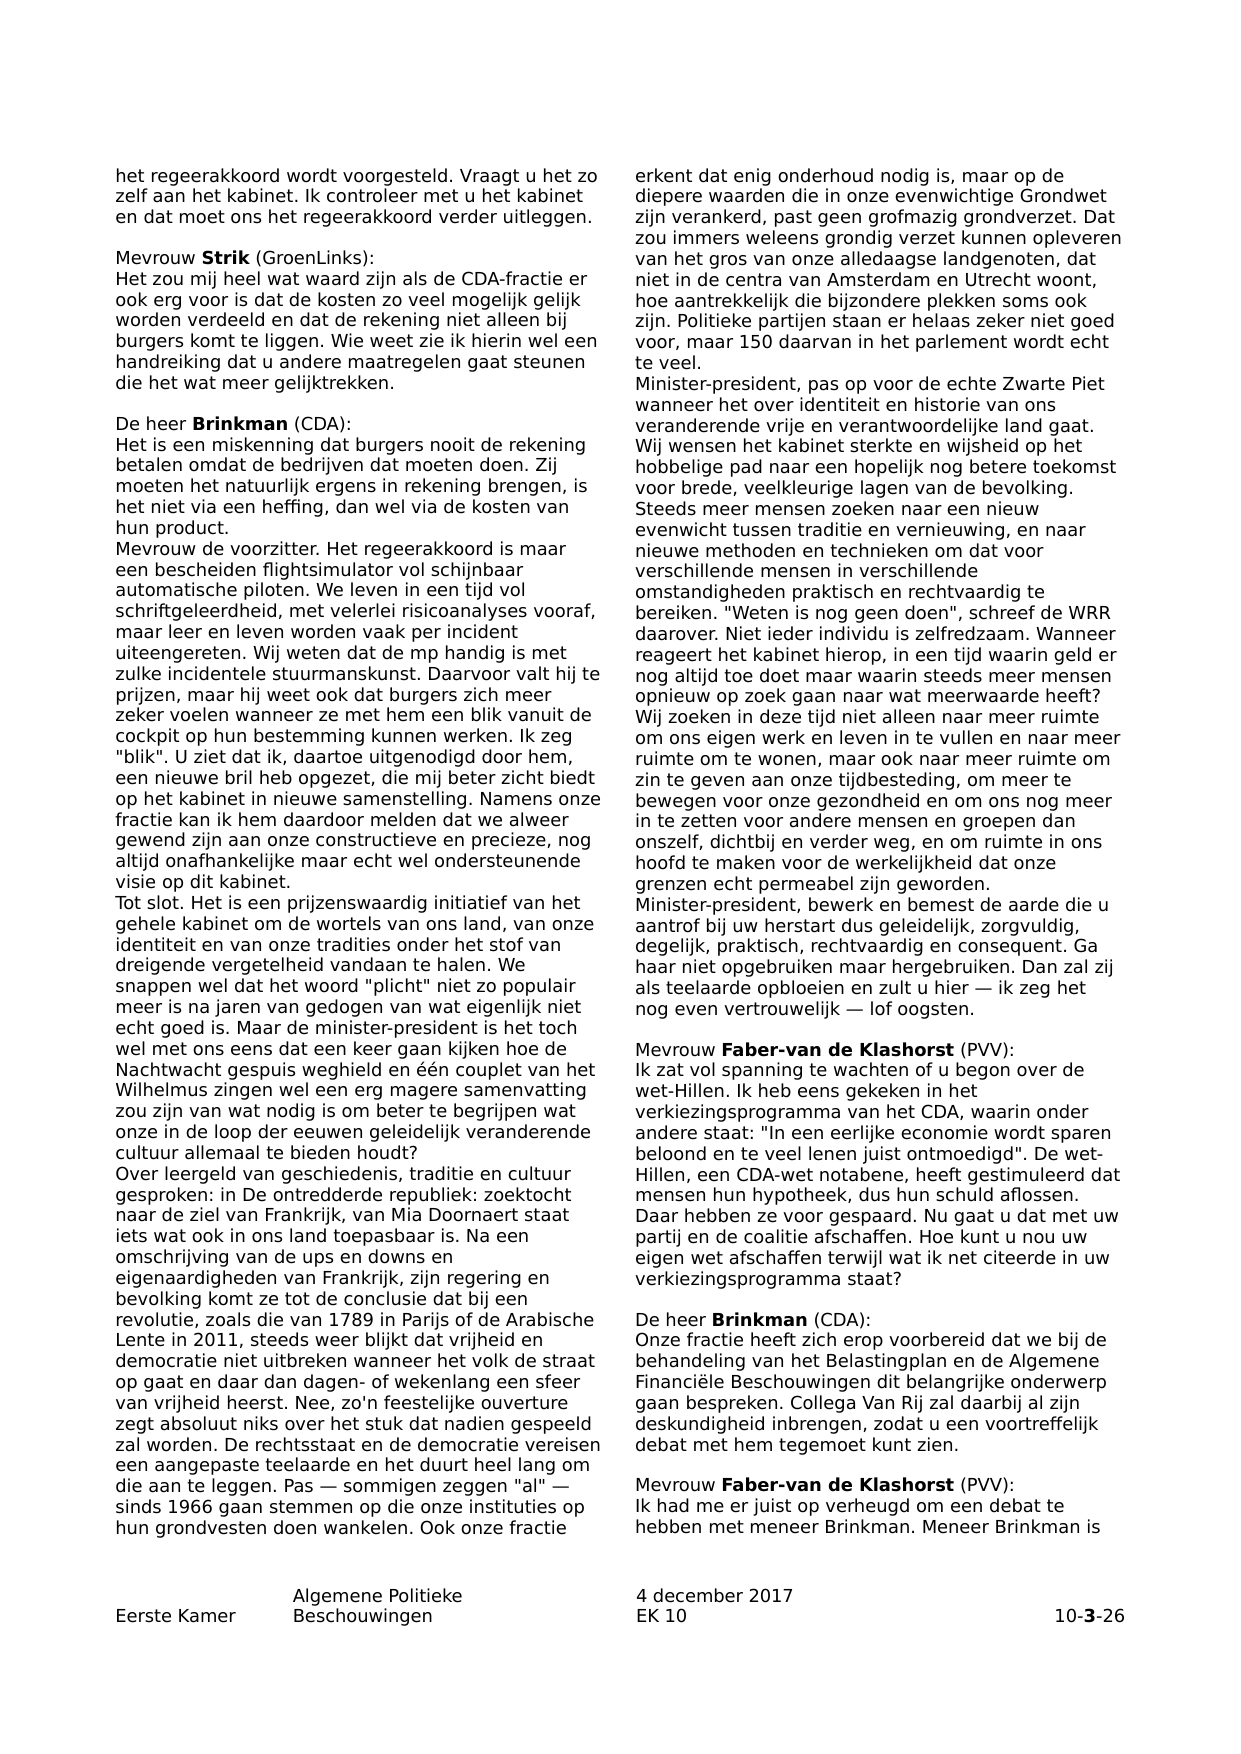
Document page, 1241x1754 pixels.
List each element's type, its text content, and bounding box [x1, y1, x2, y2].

text Mevrouw Strik (GroenLinks): [115, 248, 605, 268]
text erkent dat enig onderhoud nodig is, maar op de diepere waarden die in onze evenwichtige Grondwet zijn verankerd, past geen grofmazig grondverzet. Dat zou immers weleens grondig verzet kunnen opleveren van het gros van onze alledaagse landgenoten, dat niet in de centra van Amsterdam en Utrecht woont, hoe aantrekkelijk die bijzondere plekken soms ook zijn. Politieke partijen staan er helaas zeker niet goed voor, maar 150 daarvan in het parlement wordt echt te veel. [635, 165, 1125, 374]
text Tot slot. Het is een prijzenswaardig initiatief van het gehele kabinet om de wortels van ons land, van onze identiteit en van onze tradities onder het stof van dreigende vergetelheid vandaan te halen. We snappen wel dat het woord "plicht" niet zo populair meer is na jaren van gedogen van wat eigenlijk niet echt goed is. Maar de minister-president is het toch wel met ons eens dat een keer gaan kijken hoe de Nachtwacht gespuis weghield en één couplet van het Wilhelmus zingen wel een erg magere samenvatting zou zijn van wat nodig is om beter te begrijpen wat onze in de loop der eeuwen geleidelijk veranderende cultuur allemaal te bieden houdt? [115, 893, 605, 1163]
text Ik had me er juist op verheugd om een debat te hebben met meneer Brinkman. Meneer Brinkman is [635, 1496, 1125, 1537]
text Mevrouw Faber-van de Klashorst (PVV): [635, 1039, 1125, 1060]
text Minister-president, bewerk en bemest de aarde die u aantrof bij uw herstart dus geleidelijk, zorgvuldig, degelijk, praktisch, rechtvaardig en consequent. Ga haar niet opgebruiken maar hergebruiken. Dan zal zij als teelaarde opbloeien en zult u hier — ik zeg het nog even vertrouwelijk — lof oogsten. [635, 894, 1125, 1019]
text het regeerakkoord wordt voorgesteld. Vraagt u het zo zelf aan het kabinet. Ik controleer met u het kabinet en dat moet ons het regeerakkoord verder uitleggen. [115, 165, 605, 228]
text Over leergeld van geschiedenis, traditie en cultuur gesproken: in De ontredderde republiek: zoektocht naar de ziel van Frankrijk, van Mia Doornaert staat iets wat ook in ons land toepasbaar is. Na een omschrijving van de ups en downs en eigenaardigheden van Frankrijk, zijn regering en bevolking komt ze tot de conclusie dat bij een revolutie, zoals die van 1789 in Parijs of de Arabische Lente in 2011, steeds weer blijkt dat vrijheid en democratie niet uitbreken wanneer het volk de straat op gaat en daar dan dagen- of wekenlang een sfeer van vrijheid heerst. Nee, zo'n feestelijke ouverture zegt absoluut niks over het stuk dat nadien gespeeld zal worden. De rechtsstaat en de democratie vereisen een aangepaste teelaarde en het duurt heel lang om die aan te leggen. Pas — sommigen zeggen "al" — sinds 1966 gaan stemmen op die onze instituties op hun grondvesten doen wankelen. Ook onze fractie [115, 1163, 605, 1538]
text Mevrouw Faber-van de Klashorst (PVV): [635, 1475, 1125, 1496]
text Mevrouw de voorzitter. Het regeerakkoord is maar een bescheiden flightsimulator vol schijnbaar automatische piloten. We leven in een tijd vol schriftgeleerdheid, met velerlei risicoanalyses vooraf, maar leer en leven worden vaak per incident uiteengereten. Wij weten dat de mp handig is met zulke incidentele stuurmanskunst. Daarvoor valt hij te prijzen, maar hij weet ook dat burgers zich meer zeker voelen wanneer ze met hem een blik vanuit de cockpit op hun bestemming kunnen werken. Ik zeg "blik". U ziet dat ik, daartoe uitgenodigd door hem, een nieuwe bril heb opgezet, die mij beter zicht biedt op het kabinet in nieuwe samenstelling. Namens onze fractie kan ik hem daardoor melden dat we alweer gewend zijn aan onze constructieve en precieze, nog altijd onafhankelijke maar echt wel ondersteunende visie op dit kabinet. [115, 538, 605, 893]
text De heer Brinkman (CDA): [115, 413, 605, 434]
text Het is een miskenning dat burgers nooit de rekening betalen omdat de bedrijven dat moeten doen. Zij moeten het natuurlijk ergens in rekening brengen, is het niet via een heffing, dan wel via de kosten van hun product. [115, 434, 605, 538]
text Onze fractie heeft zich erop voorbereid dat we bij de behandeling van het Belastingplan en de Algemene Financiële Beschouwingen dit belangrijke onderwerp gaan bespreken. Collega Van Rij zal daarbij al zijn deskundigheid inbrengen, zodat u een voortreffelijk debat met hem tegemoet kunt zien. [635, 1330, 1125, 1455]
text Ik zat vol spanning te wachten of u begon over de wet-Hillen. Ik heb eens gekeken in het verkiezingsprogramma van het CDA, waarin onder andere staat: "In een eerlijke economie wordt sparen beloond en te veel lenen juist ontmoedigd". De wet-Hillen, een CDA-wet notabene, heeft gestimuleerd dat mensen hun hypotheek, dus hun schuld aflossen. Daar hebben ze voor gespaard. Nu gaat u dat met uw partij en de coalitie afschaffen. Hoe kunt u nou uw eigen wet afschaffen terwijl wat ik net citeerde in uw verkiezingsprogramma staat? [635, 1060, 1125, 1289]
text Het zou mij heel wat waard zijn als de CDA-fractie er ook erg voor is dat de kosten zo veel mogelijk gelijk worden verdeeld en dat de rekening niet alleen bij burgers komt te liggen. Wie weet zie ik hierin wel een handreiking dat u andere maatregelen gaat steunen die het wat meer gelijktrekken. [115, 268, 605, 393]
text Minister-president, pas op voor de echte Zwarte Piet wanneer het over identiteit en historie van ons veranderende vrije en verantwoordelijke land gaat. Wij wensen het kabinet sterkte en wijsheid op het hobbelige pad naar een hopelijk nog betere toekomst voor brede, veelkleurige lagen van de bevolking. Steeds meer mensen zoeken naar een nieuw evenwicht tussen traditie en vernieuwing, en naar nieuwe methoden en technieken om dat voor verschillende mensen in verschillende omstandigheden praktisch en rechtvaardig te bereiken. "Weten is nog geen doen", schreef de WRR daarover. Niet ieder individu is zelfredzaam. Wanneer reageert het kabinet hierop, in een tijd waarin geld er nog altijd toe doet maar waarin steeds meer mensen opnieuw op zoek gaan naar wat meerwaarde heeft? Wij zoeken in deze tijd niet alleen naar meer ruimte om ons eigen werk en leven in te vullen en naar meer ruimte om te wonen, maar ook naar meer ruimte om zin te geven aan onze tijdbesteding, om meer te bewegen voor onze gezondheid en om ons nog meer in te zetten voor andere mensen en groepen dan onszelf, dichtbij en verder weg, en om ruimte in ons hoofd te maken voor de werkelijkheid dat onze grenzen echt permeabel zijn geworden. [635, 374, 1125, 894]
text De heer Brinkman (CDA): [635, 1309, 1125, 1330]
